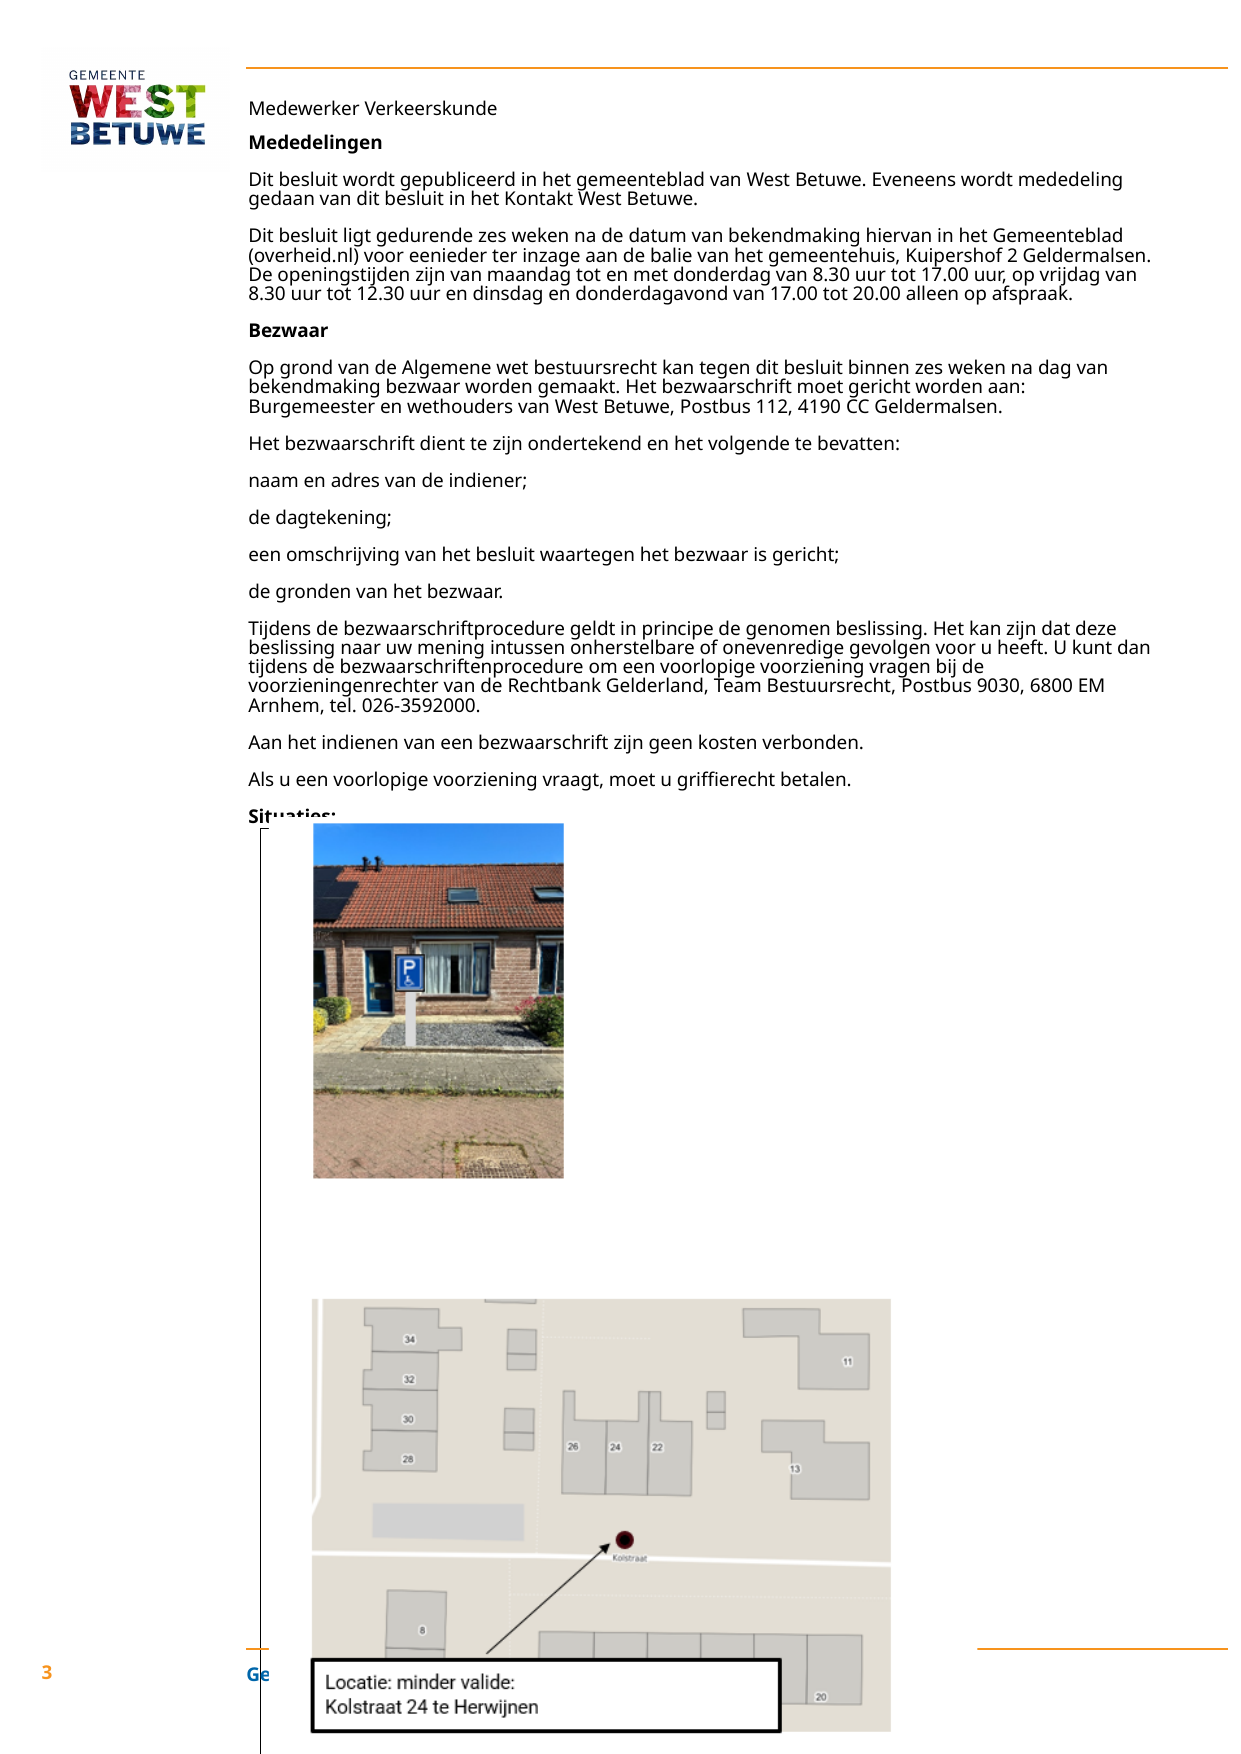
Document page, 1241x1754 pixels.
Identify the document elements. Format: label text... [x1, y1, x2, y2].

text Aan het indienen van een bezwaarschrift zijn geen kosten verbonden. [248, 734, 1152, 753]
text Dit besluit ligt gedurende zes weken na de datum van bekendmaking hiervan in het Gemeenteblad (overheid.nl) voor eenieder ter inzage aan de balie van het gemeentehuis, Kuipershof 2 Geldermalsen. De openingstijden zijn van maandag tot en met donderdag van 8.30 uur tot 17.00 uur, op vrijdag van 8.30 uur tot 12.30 uur en dinsdag en donderdagavond van 17.00 tot 20.00 alleen op afspraak. [248, 227, 1152, 304]
text Medewerker Verkeerskunde [248, 95, 1152, 121]
picture [268, 817, 978, 1754]
text Op grond van de Algemene wet bestuursrecht kan tegen dit besluit binnen zes weken na dag van bekendmaking bezwaar worden gemaakt. Het bezwaarschrift moet gericht worden aan: Burgemeester en wethouders van West Betuwe, Postbus 112, 4190 CC Geldermalsen. [248, 359, 1152, 417]
picture [41, 47, 231, 172]
text Het bezwaarschrift dient te zijn ondertekend en het volgende te bevatten: [248, 435, 1152, 454]
text Dit besluit wordt gepubliceerd in het gemeenteblad van West Betuwe. Eveneens wordt mededeling gedaan van dit besluit in het Kontakt West Betuwe. [248, 171, 1152, 210]
text Situaties: [248, 808, 1152, 827]
text Mededelingen [248, 134, 1152, 153]
text Bezwaar [248, 322, 1152, 341]
text de gronden van het bezwaar. [248, 583, 1152, 602]
text naam en adres van de indiener; [248, 472, 1152, 491]
text Tijdens de bezwaarschriftprocedure geldt in principe de genomen beslissing. Het kan zijn dat deze beslissing naar uw mening intussen onherstelbare of onevenredige gevolgen voor u heeft. U kunt dan tijdens de bezwaarschriftenprocedure om een voorlopige voorziening vragen bij de voorzieningenrechter van de Rechtbank Gelderland, Team Bestuursrecht, Postbus 9030, 6800 EM Arnhem, tel. 026-3592000. [248, 619, 1152, 716]
text Als u een voorlopige voorziening vraagt, moet u griffierecht betalen. [248, 771, 1152, 790]
text de dagtekening; [248, 509, 1152, 528]
text een omschrijving van het besluit waartegen het bezwaar is gericht; [248, 546, 1152, 565]
